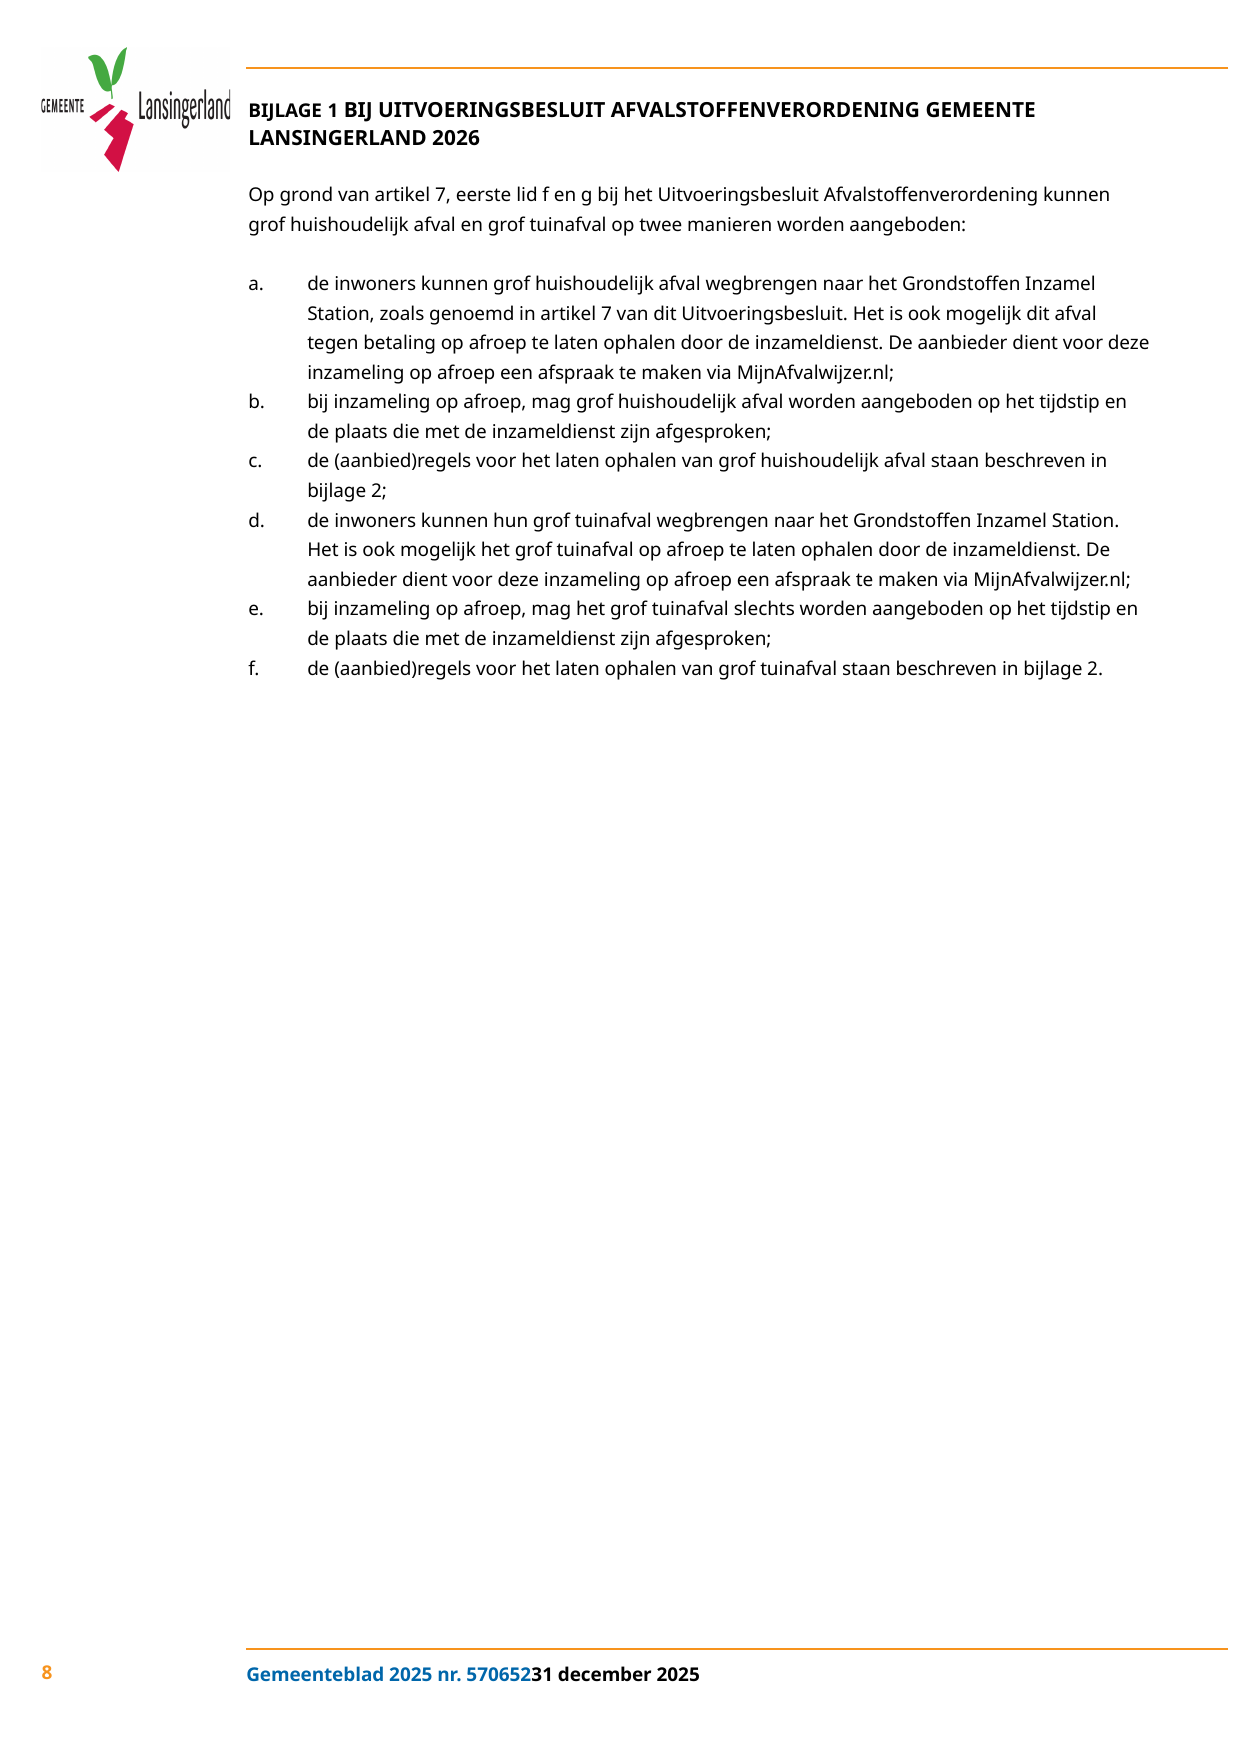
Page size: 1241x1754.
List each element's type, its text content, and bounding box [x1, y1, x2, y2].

text Op grond van artikel 7, eerste lid f en g bij het Uitvoeringsbesluit Afvalstoffenverordening kunnen grof huishoudelijk afval en grof tuinafval op twee manieren worden aangeboden: [248, 181, 1152, 237]
text BIJLAGE 1 BIJ UITVOERINGSBESLUIT AFVALSTOFFENVERORDENING GEMEENTE LANSINGERLAND 2026 [248, 95, 1152, 152]
list de inwoners kunnen grof huishoudelijk afval wegbrengen naar het Grondstoffen Inzamel Station, zoals genoemd in artikel 7 van dit Uitvoeringsbesluit. Het is ook mogelijk dit afval tegen betaling op afroep te laten ophalen door de inzameldienst. De aanbieder dient voor deze inzameling op afroep een afspraak te maken via MijnAfvalwijzer.nl; [248, 270, 1152, 384]
list bij inzameling op afroep, mag grof huishoudelijk afval worden aangeboden op het tijdstip en de plaats die met de inzameldienst zijn afgesproken; [248, 388, 1152, 444]
picture [41, 47, 231, 172]
list bij inzameling op afroep, mag het grof tuinafval slechts worden aangeboden op het tijdstip en de plaats die met de inzameldienst zijn afgesproken; [248, 596, 1152, 651]
list de (aanbied)regels voor het laten ophalen van grof tuinafval staan beschreven in bijlage 2. [248, 655, 1152, 680]
list de (aanbied)regels voor het laten ophalen van grof huishoudelijk afval staan beschreven in bijlage 2; [248, 448, 1152, 503]
list de inwoners kunnen hun grof tuinafval wegbrengen naar het Grondstoffen Inzamel Station. Het is ook mogelijk het grof tuinafval op afroep te laten ophalen door de inzameldienst. De aanbieder dient voor deze inzameling op afroep een afspraak te maken via MijnAfvalwijzer.nl; [248, 507, 1152, 592]
